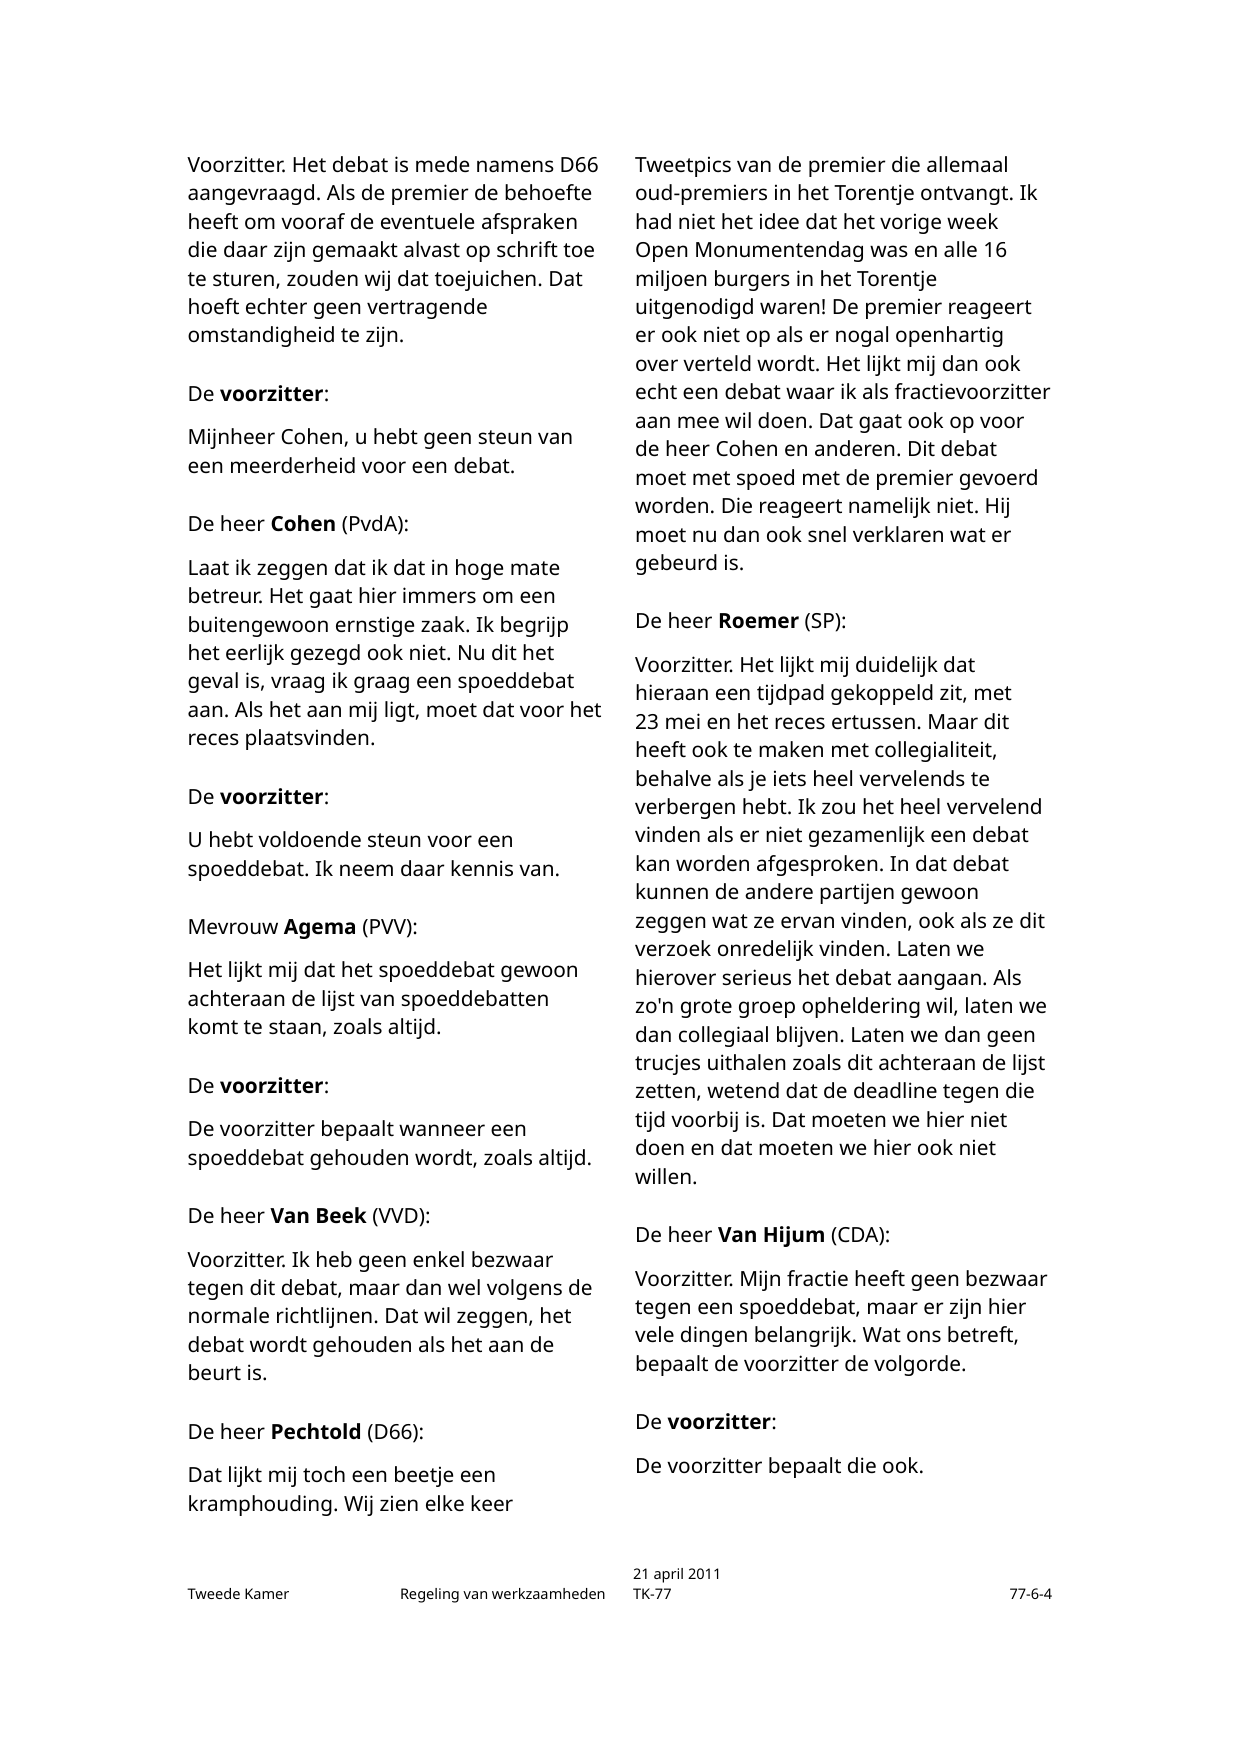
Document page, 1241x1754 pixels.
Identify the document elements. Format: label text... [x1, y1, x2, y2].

text U hebt voldoende steun voor een spoeddebat. Ik neem daar kennis van. [187, 825, 605, 882]
text Voorzitter. Mijn fractie heeft geen bezwaar tegen een spoeddebat, maar er zijn hier vele dingen belangrijk. Wat ons betreft, bepaalt de voorzitter de volgorde. [635, 1264, 1053, 1377]
text De heer Van Beek (VVD): [187, 1201, 605, 1230]
text Dat lijkt mij toch een beetje een kramphouding. Wij zien elke keer [187, 1460, 605, 1517]
text De heer Pechtold (D66): [187, 1417, 605, 1445]
text De voorzitter bepaalt die ook. [635, 1451, 1053, 1479]
text De heer Cohen (PvdA): [187, 509, 605, 538]
text Mijnheer Cohen, u hebt geen steun van een meerderheid voor een debat. [187, 422, 605, 479]
text De heer Van Hijum (CDA): [635, 1220, 1053, 1249]
text Tweetpics van de premier die allemaal oud-premiers in het Torentje ontvangt. Ik had niet het idee dat het vorige week Open Monumentendag was en alle 16 miljoen burgers in het Torentje uitgenodigd waren! De premier reageert er ook niet op als er nogal openhartig over verteld wordt. Het lijkt mij dan ook echt een debat waar ik als fractievoorzitter aan mee wil doen. Dat gaat ook op voor de heer Cohen en anderen. Dit debat moet met spoed met de premier gevoerd worden. Die reageert namelijk niet. Hij moet nu dan ook snel verklaren wat er gebeurd is. [635, 150, 1053, 577]
text Laat ik zeggen dat ik dat in hoge mate betreur. Het gaat hier immers om een buitengewoon ernstige zaak. Ik begrijp het eerlijk gezegd ook niet. Nu dit het geval is, vraag ik graag een spoeddebat aan. Als het aan mij ligt, moet dat voor het reces plaatsvinden. [187, 553, 605, 752]
text De voorzitter bepaalt wanneer een spoeddebat gehouden wordt, zoals altijd. [187, 1114, 605, 1171]
text De voorzitter: [187, 782, 605, 810]
text De heer Roemer (SP): [635, 607, 1053, 635]
text Het lijkt mij dat het spoeddebat gewoon achteraan de lijst van spoeddebatten komt te staan, zoals altijd. [187, 956, 605, 1041]
text Voorzitter. Het debat is mede namens D66 aangevraagd. Als de premier de behoefte heeft om vooraf de eventuele afspraken die daar zijn gemaakt alvast op schrift toe te sturen, zouden wij dat toejuichen. Dat hoeft echter geen vertragende omstandigheid te zijn. [187, 150, 605, 349]
text Voorzitter. Ik heb geen enkel bezwaar tegen dit debat, maar dan wel volgens de normale richtlijnen. Dat wil zeggen, het debat wordt gehouden als het aan de beurt is. [187, 1245, 605, 1387]
text De voorzitter: [635, 1407, 1053, 1436]
text Mevrouw Agema (PVV): [187, 912, 605, 941]
text De voorzitter: [187, 1071, 605, 1099]
text Voorzitter. Het lijkt mij duidelijk dat hieraan een tijdpad gekoppeld zit, met 23 mei en het reces ertussen. Maar dit heeft ook te maken met collegialiteit, behalve als je iets heel vervelends te verbergen hebt. Ik zou het heel vervelend vinden als er niet gezamenlijk een debat kan worden afgesproken. In dat debat kunnen de andere partijen gewoon zeggen wat ze ervan vinden, ook als ze dit verzoek onredelijk vinden. Laten we hierover serieus het debat aangaan. Als zo'n grote groep opheldering wil, laten we dan collegiaal blijven. Laten we dan geen trucjes uithalen zoals dit achteraan de lijst zetten, wetend dat de deadline tegen die tijd voorbij is. Dat moeten we hier niet doen en dat moeten we hier ook niet willen. [635, 650, 1053, 1190]
text De voorzitter: [187, 379, 605, 407]
